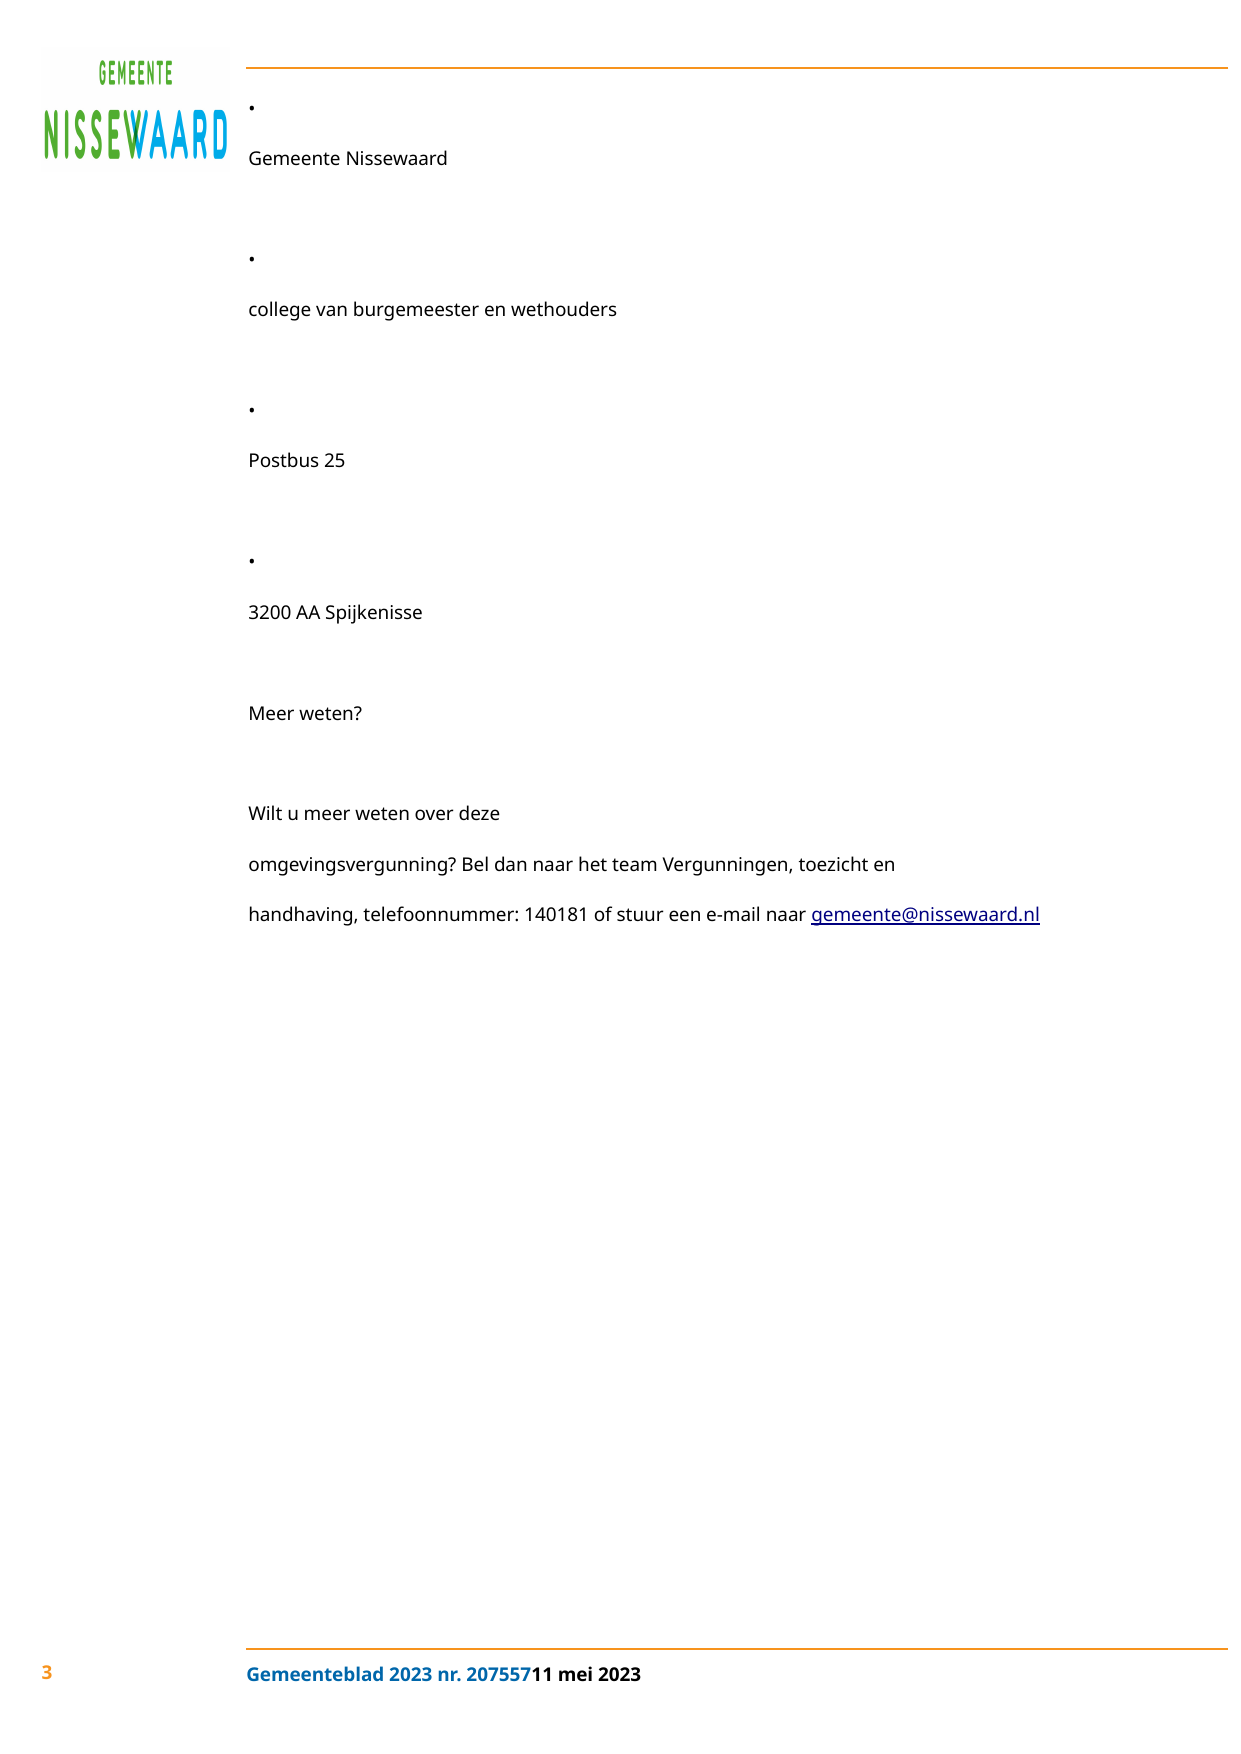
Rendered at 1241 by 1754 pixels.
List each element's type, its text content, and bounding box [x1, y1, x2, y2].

text • [248, 397, 1152, 423]
text 3200 AA Spijkenisse [248, 599, 1152, 625]
text • [248, 246, 1152, 272]
text Meer weten? [248, 700, 1152, 726]
picture [41, 47, 231, 172]
text Gemeente Nissewaard [248, 145, 1152, 171]
text • [248, 548, 1152, 574]
text omgevingsvergunning? Bel dan naar het team Vergunningen, toezicht en [248, 851, 1152, 877]
text college van burgemeester en wethouders [248, 296, 1152, 322]
text Wilt u meer weten over deze [248, 801, 1152, 826]
text Postbus 25 [248, 448, 1152, 473]
text handhaving, telefoonnummer: 140181 of stuur een e-mail naar gemeente@nissewaard.nl [248, 901, 1152, 927]
text • [248, 95, 1152, 121]
